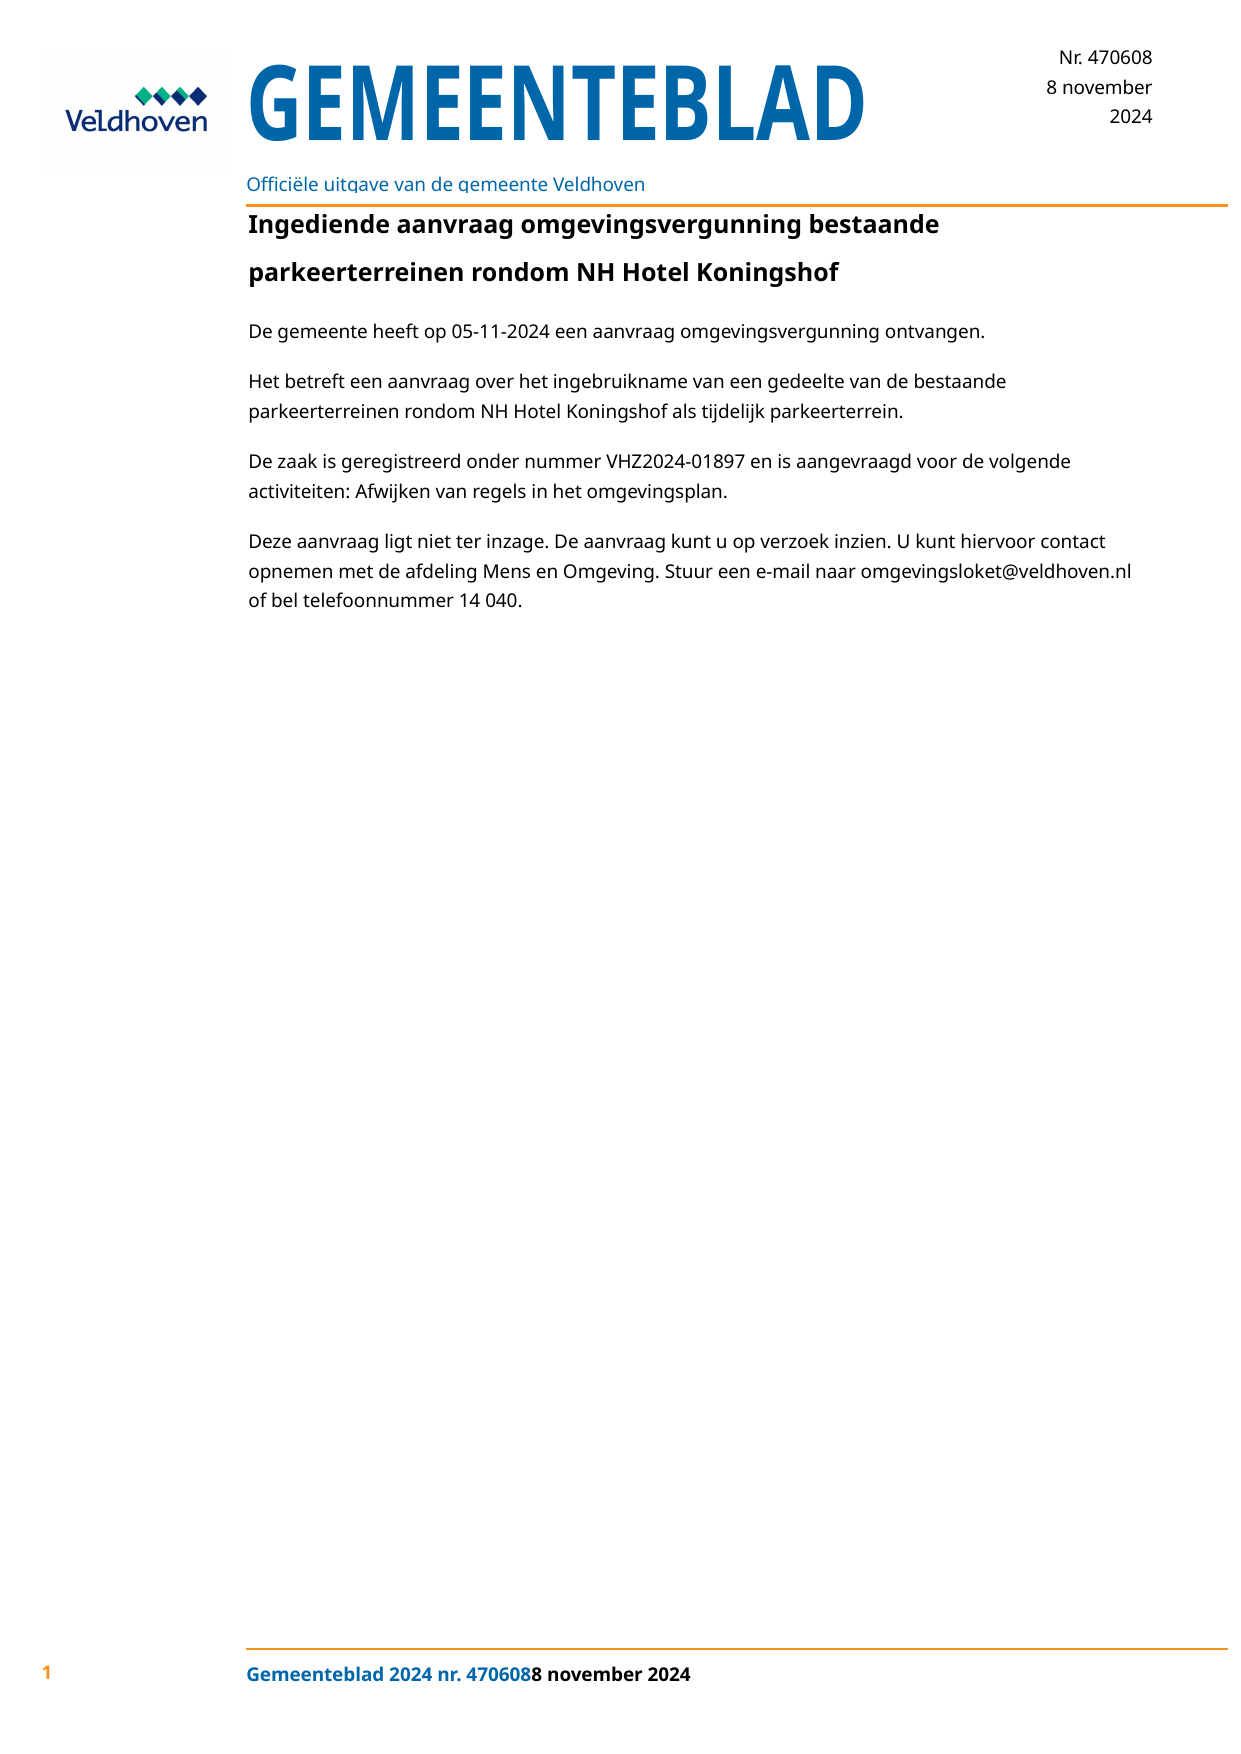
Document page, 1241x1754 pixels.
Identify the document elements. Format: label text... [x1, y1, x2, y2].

text De zaak is geregistreerd onder nummer VHZ2024-01897 en is aangevraagd voor de volgende activiteiten: Afwijken van regels in het omgevingsplan. [248, 448, 1152, 504]
text De gemeente heeft op 05-11-2024 een aanvraag omgevingsvergunning ontvangen. [248, 318, 1152, 344]
text Deze aanvraag ligt niet ter inzage. De aanvraag kunt u op verzoek inzien. U kunt hiervoor contact opnemen met de afdeling Mens en Omgeving. Stuur een e-mail naar omgevingsloket@veldhoven.nl of bel telefoonnummer 14 040. [248, 528, 1152, 613]
picture [41, 47, 231, 172]
text Ingediende aanvraag omgevingsvergunning bestaande parkeerterreinen rondom NH Hotel Koningshof [248, 207, 1152, 288]
text Het betreft een aanvraag over het ingebruikname van een gedeelte van de bestaande parkeerterreinen rondom NH Hotel Koningshof als tijdelijk parkeerterrein. [248, 368, 1152, 424]
